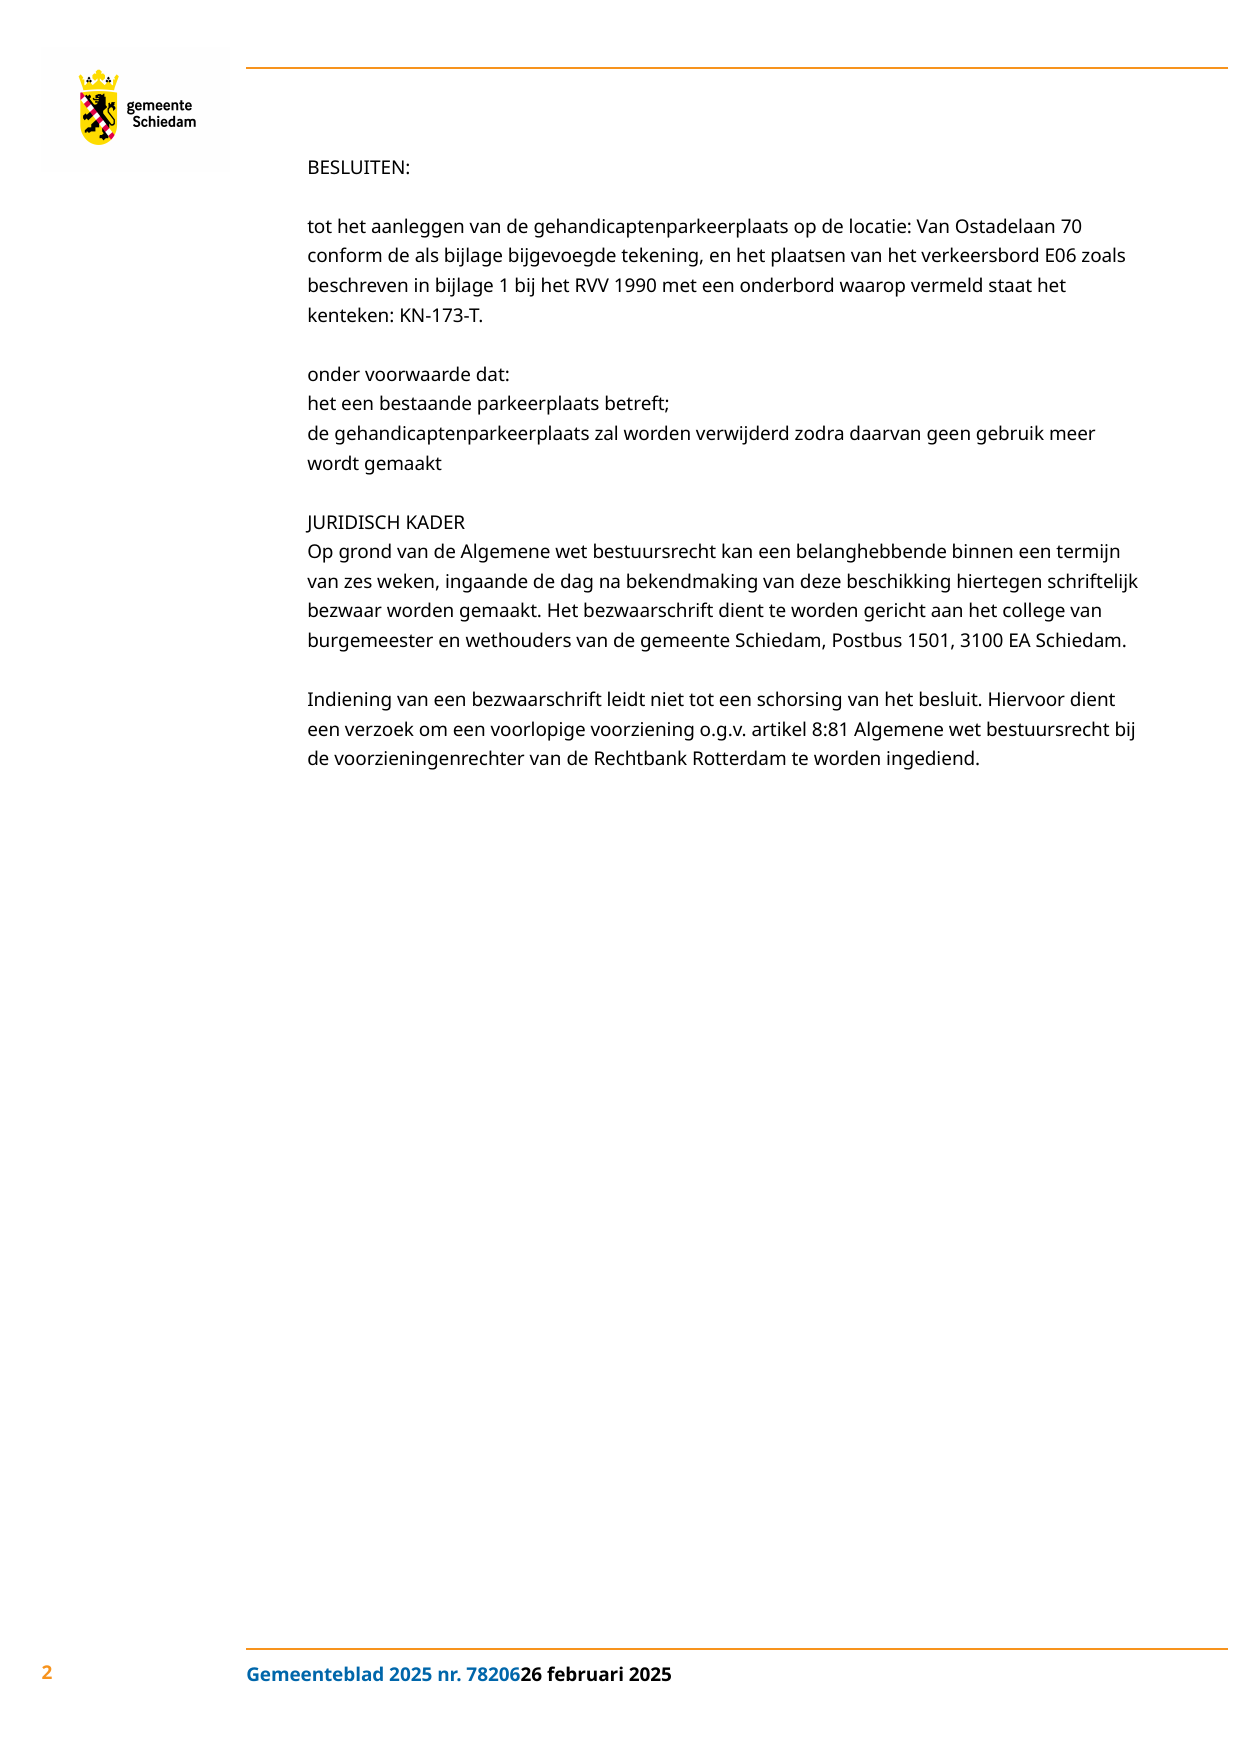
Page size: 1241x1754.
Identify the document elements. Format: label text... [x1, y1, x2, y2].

list Indiening van een bezwaarschrift leidt niet tot een schorsing van het besluit. Hiervoor dient een verzoek om een voorlopige voorziening o.g.v. artikel 8:81 Algemene wet bestuursrecht bij de voorzieningenrechter van de Rechtbank Rotterdam te worden ingediend. [248, 686, 1152, 771]
list BESLUITEN: [248, 154, 1152, 180]
list tot het aanleggen van de gehandicaptenparkeerplaats op de locatie: Van Ostadelaan 70 conform de als bijlage bijgevoegde tekening, en het plaatsen van het verkeersbord E06 zoals beschreven in bijlage 1 bij het RVV 1990 met een onderbord waarop vermeld staat het kenteken: KN-173-T. [248, 213, 1152, 328]
list onder voorwaarde dat: [248, 361, 1152, 387]
list de gehandicaptenparkeerplaats zal worden verwijderd zodra daarvan geen gebruik meer wordt gemaakt [248, 420, 1152, 476]
list het een bestaande parkeerplaats betreft; [248, 391, 1152, 416]
list Op grond van de Algemene wet bestuursrecht kan een belanghebbende binnen een termijn van zes weken, ingaande de dag na bekendmaking van deze beschikking hiertegen schriftelijk bezwaar worden gemaakt. Het bezwaarschrift dient te worden gericht aan het college van burgemeester en wethouders van de gemeente Schiedam, Postbus 1501, 3100 EA Schiedam. [248, 538, 1152, 653]
list JURIDISCH KADER [248, 509, 1152, 535]
picture [41, 47, 231, 172]
